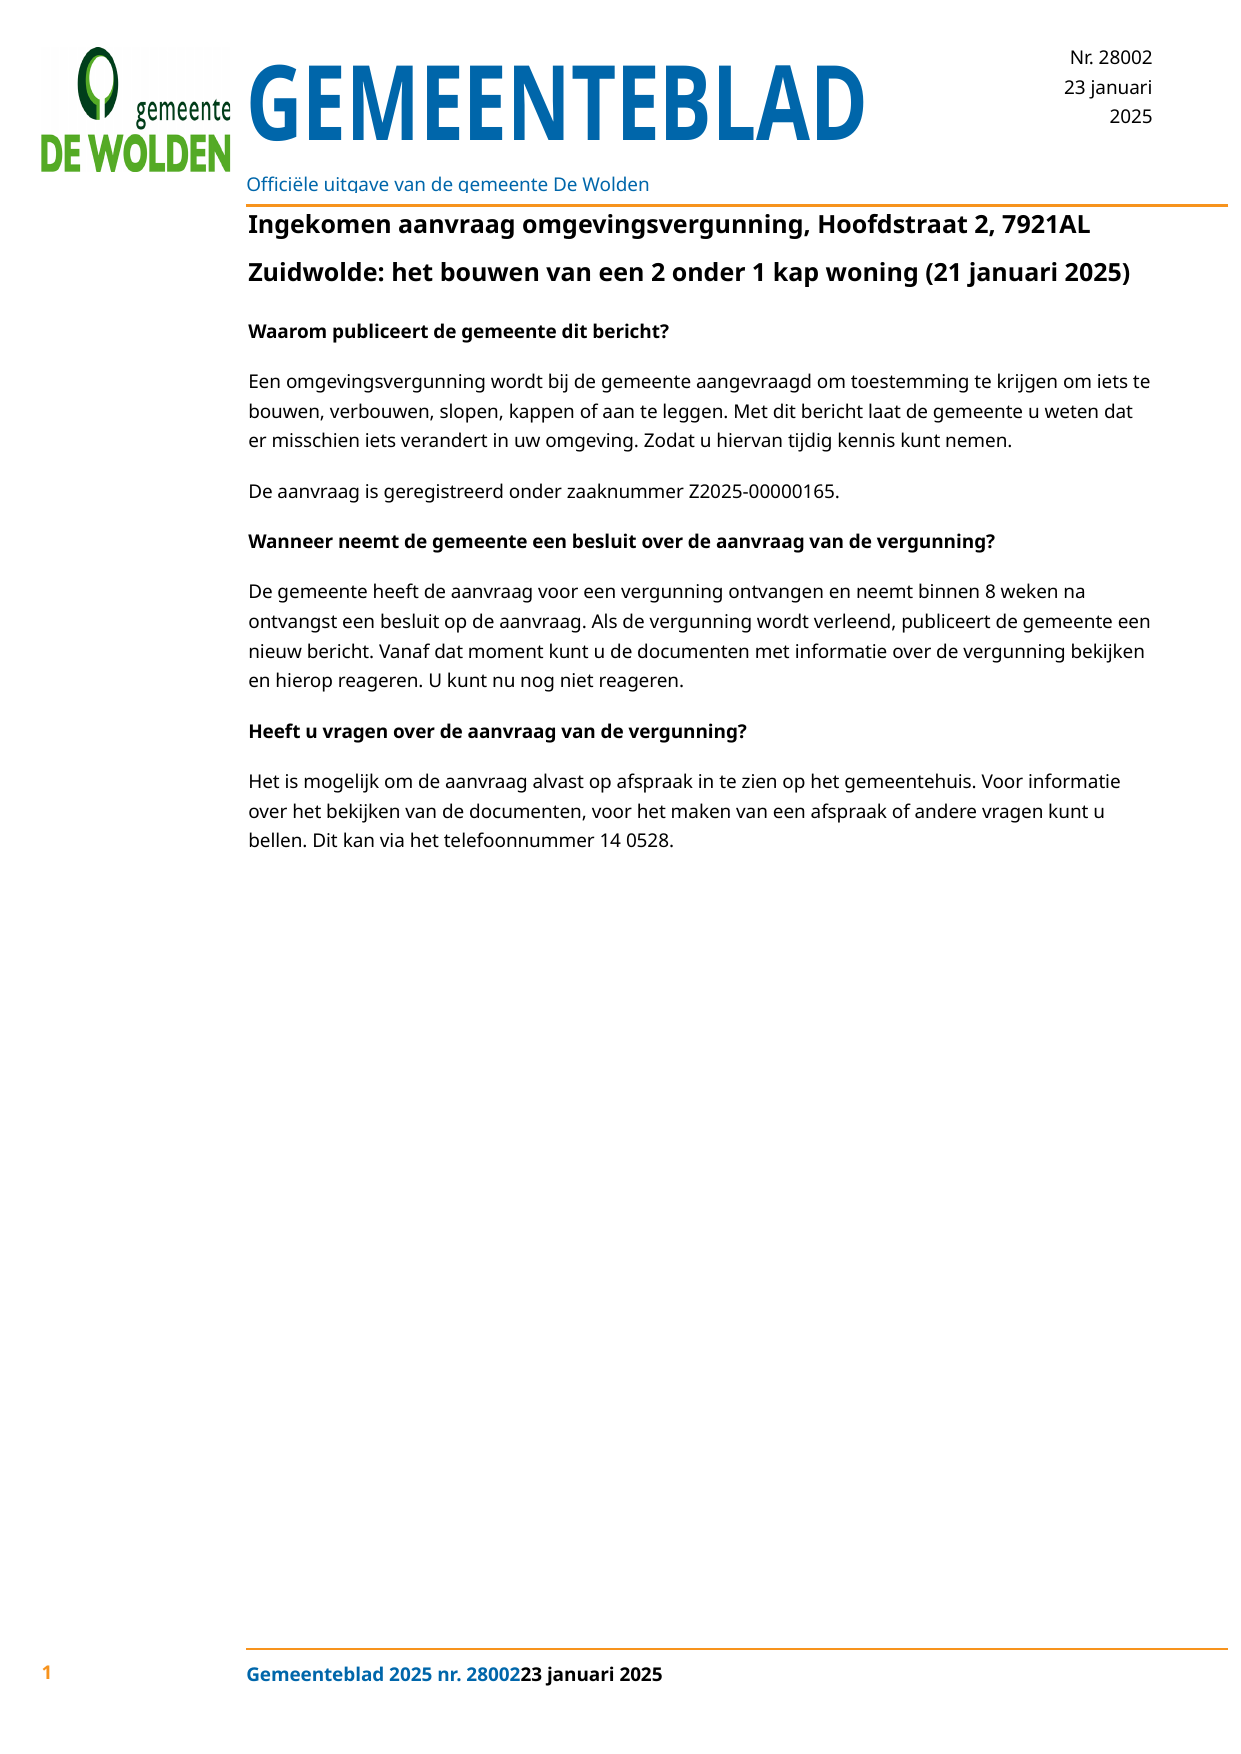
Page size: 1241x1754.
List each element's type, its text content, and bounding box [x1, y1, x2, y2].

text Waarom publiceert de gemeente dit bericht? [248, 318, 1152, 344]
text Heeft u vragen over de aanvraag van de vergunning? [248, 718, 1152, 744]
text Het is mogelijk om de aanvraag alvast op afspraak in te zien op het gemeentehuis. Voor informatie over het bekijken van de documenten, voor het maken van een afspraak of andere vragen kunt u bellen. Dit kan via het telefoonnummer 14 0528. [248, 768, 1152, 853]
picture [41, 47, 231, 172]
text Ingekomen aanvraag omgevingsvergunning, Hoofdstraat 2, 7921AL Zuidwolde: het bouwen van een 2 onder 1 kap woning (21 januari 2025) [248, 207, 1152, 288]
text Wanneer neemt de gemeente een besluit over de aanvraag van de vergunning? [248, 528, 1152, 554]
text De gemeente heeft de aanvraag voor een vergunning ontvangen en neemt binnen 8 weken na ontvangst een besluit op de aanvraag. Als de vergunning wordt verleend, publiceert de gemeente een nieuw bericht. Vanaf dat moment kunt u de documenten met informatie over de vergunning bekijken en hierop reageren. U kunt nu nog niet reageren. [248, 579, 1152, 693]
text Een omgevingsvergunning wordt bij de gemeente aangevraagd om toestemming te krijgen om iets te bouwen, verbouwen, slopen, kappen of aan te leggen. Met dit bericht laat de gemeente u weten dat er misschien iets verandert in uw omgeving. Zodat u hiervan tijdig kennis kunt nemen. [248, 368, 1152, 453]
text De aanvraag is geregistreerd onder zaaknummer Z2025-00000165. [248, 478, 1152, 504]
